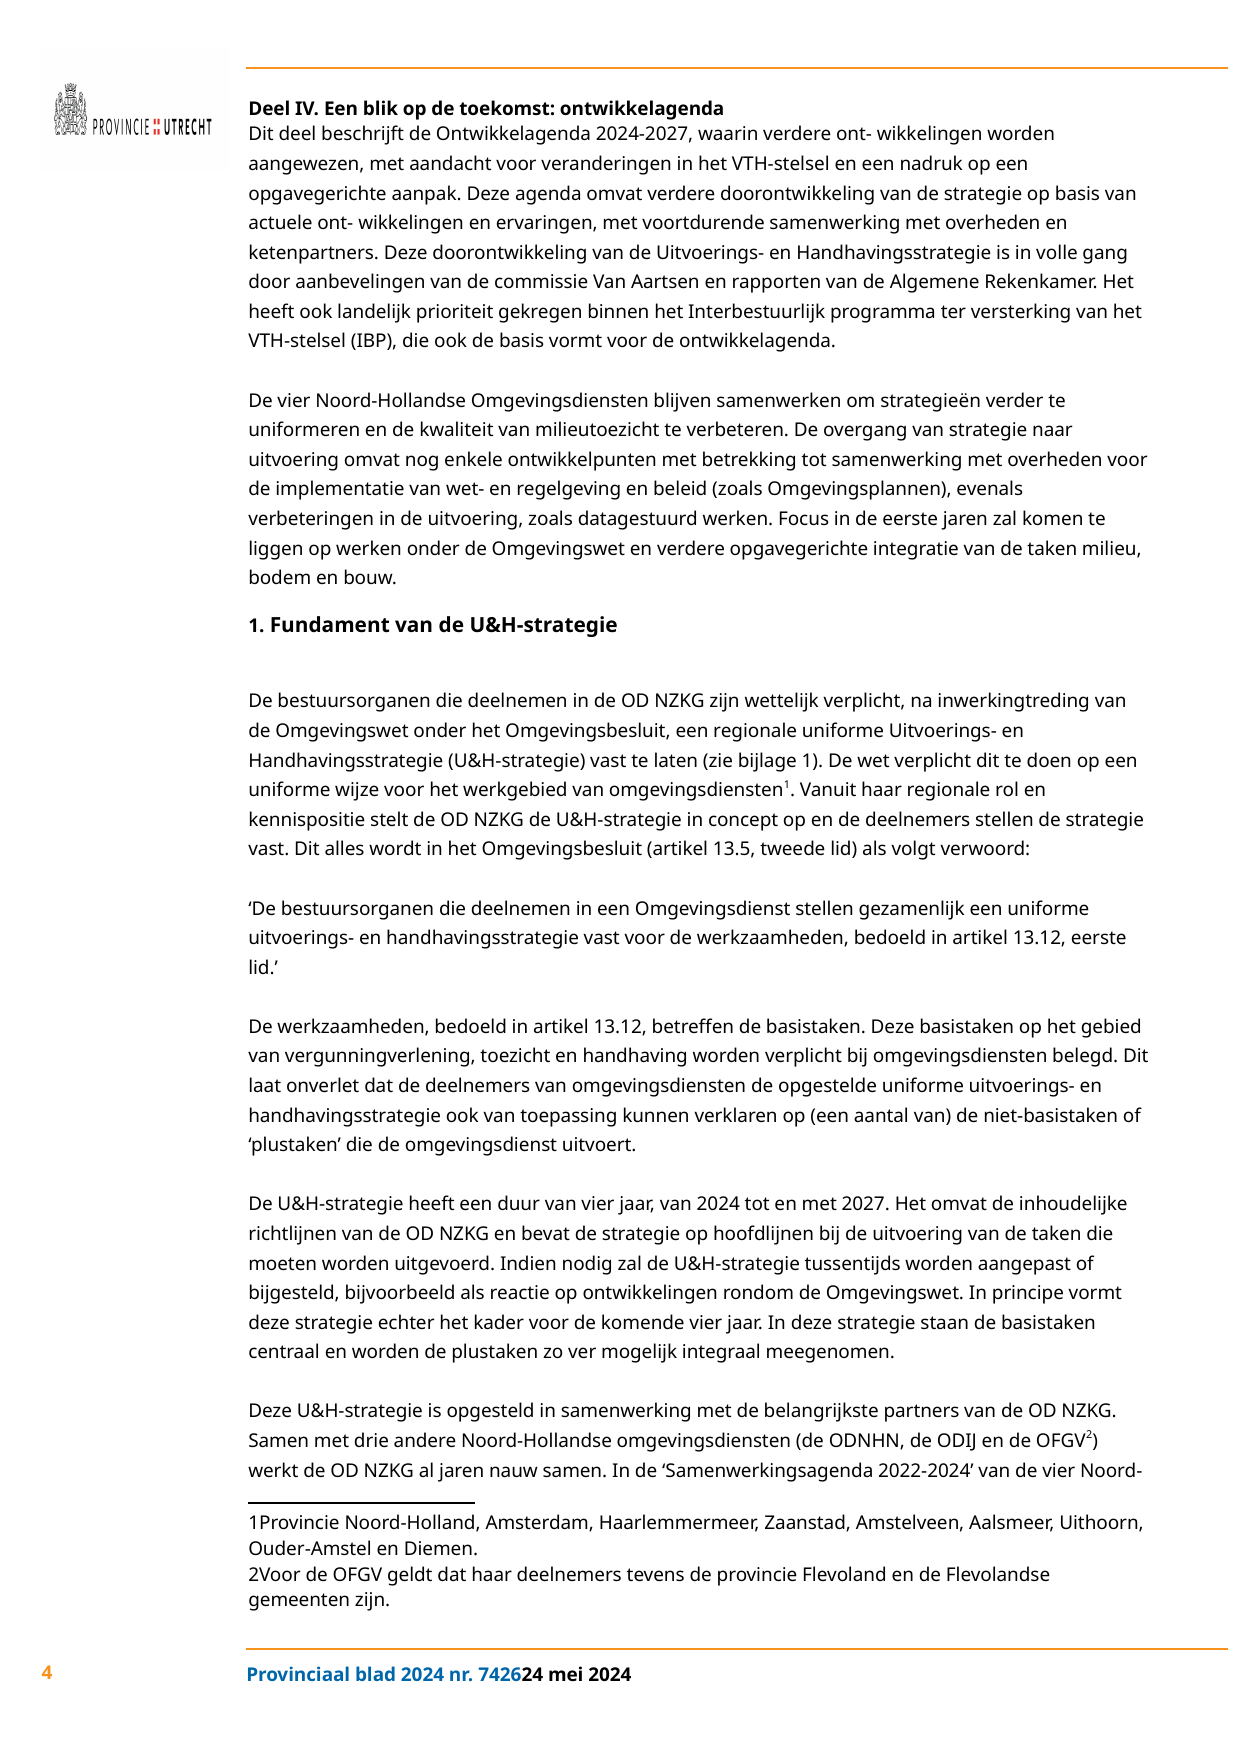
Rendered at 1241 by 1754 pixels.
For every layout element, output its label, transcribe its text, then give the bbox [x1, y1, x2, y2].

text Provincie Noord-Holland, Amsterdam, Haarlemmermeer, Zaanstad, Amstelveen, Aalsmeer, Uithoorn, Ouder-Amstel en Diemen. [248, 1509, 1152, 1561]
text Deze U&H-strategie is opgesteld in samenwerking met de belangrijkste partners van de OD NZKG. Samen met drie andere Noord-Hollandse omgevingsdiensten (de ODNHN, de ODIJ en de OFGV) werkt de OD NZKG al jaren nauw samen. In de ‘Samenwerkingsagenda 2022-2024’ van de vier Noord- [248, 1398, 1152, 1482]
text ‘De bestuursorganen die deelnemen in een Omgevingsdienst stellen gezamenlijk een uniforme uitvoerings- en handhavingsstrategie vast voor de werkzaamheden, bedoeld in artikel 13.12, eerste lid.’ [248, 895, 1152, 979]
text De U&H-strategie heeft een duur van vier jaar, van 2024 tot en met 2027. Het omvat de inhoudelijke richtlijnen van de OD NZKG en bevat de strategie op hoofdlijnen bij de uitvoering van de taken die moeten worden uitgevoerd. Indien nodig zal de U&H-strategie tussentijds worden aangepast of bijgesteld, bijvoorbeeld als reactie op ontwikkelingen rondom de Omgevingswet. In principe vormt deze strategie echter het kader voor de komende vier jaar. In deze strategie staan de basistaken centraal en worden de plustaken zo ver mogelijk integraal meegenomen. [248, 1191, 1152, 1364]
text De vier Noord-Hollandse Omgevingsdiensten blijven samenwerken om strategieën verder te uniformeren en de kwaliteit van milieutoezicht te verbeteren. De overgang van strategie naar uitvoering omvat nog enkele ontwikkelpunten met betrekking tot samenwerking met overheden voor de implementatie van wet- en regelgeving en beleid (zoals Omgevingsplannen), evenals verbeteringen in de uitvoering, zoals datagestuurd werken. Focus in de eerste jaren zal komen te liggen op werken onder de Omgevingswet en verdere opgavegerichte integratie van de taken milieu, bodem en bouw. [248, 387, 1152, 590]
text De werkzaamheden, bedoeld in artikel 13.12, betreffen de basistaken. Deze basistaken op het gebied van vergunningverlening, toezicht en handhaving worden verplicht bij omgevingsdiensten belegd. Dit laat onverlet dat de deelnemers van omgevingsdiensten de opgestelde uniforme uitvoerings- en handhavingsstrategie ook van toepassing kunnen verklaren op (een aantal van) de niet-basistaken of ‘plustaken’ die de omgevingsdienst uitvoert. [248, 1013, 1152, 1157]
text Deel IV. Een blik op de toekomst: ontwikkelagenda [248, 95, 1152, 121]
text De bestuursorganen die deelnemen in de OD NZKG zijn wettelijk verplicht, na inwerkingtreding van de Omgevingswet onder het Omgevingsbesluit, een regionale uniforme Uitvoerings- en Handhavingsstrategie (U&H-strategie) vast te laten (zie bijlage 1). De wet verplicht dit te doen op een uniforme wijze voor het werkgebied van omgevingsdiensten. Vanuit haar regionale rol en kennispositie stelt de OD NZKG de U&H-strategie in concept op en de deelnemers stellen de strategie vast. Dit alles wordt in het Omgevingsbesluit (artikel 13.5, tweede lid) als volgt verwoord: [248, 688, 1152, 861]
text Dit deel beschrijft de Ontwikkelagenda 2024-2027, waarin verdere ont- wikkelingen worden aangewezen, met aandacht voor veranderingen in het VTH-stelsel en een nadruk op een opgavegerichte aanpak. Deze agenda omvat verdere doorontwikkeling van de strategie op basis van actuele ont- wikkelingen en ervaringen, met voortdurende samenwerking met overheden en ketenpartners. Deze doorontwikkeling van de Uitvoerings- en Handhavingsstrategie is in volle gang door aanbevelingen van de commissie Van Aartsen en rapporten van de Algemene Rekenkamer. Het heeft ook landelijk prioriteit gekregen binnen het Interbestuurlijk programma ter versterking van het VTH-stelsel (IBP), die ook de basis vormt voor de ontwikkelagenda. [248, 121, 1152, 353]
text Voor de OFGV geldt dat haar deelnemers tevens de provincie Flevoland en de Flevolandse gemeenten zijn. [248, 1561, 1152, 1612]
picture [41, 47, 231, 172]
text 1. Fundament van de U&H-strategie [248, 610, 1152, 638]
